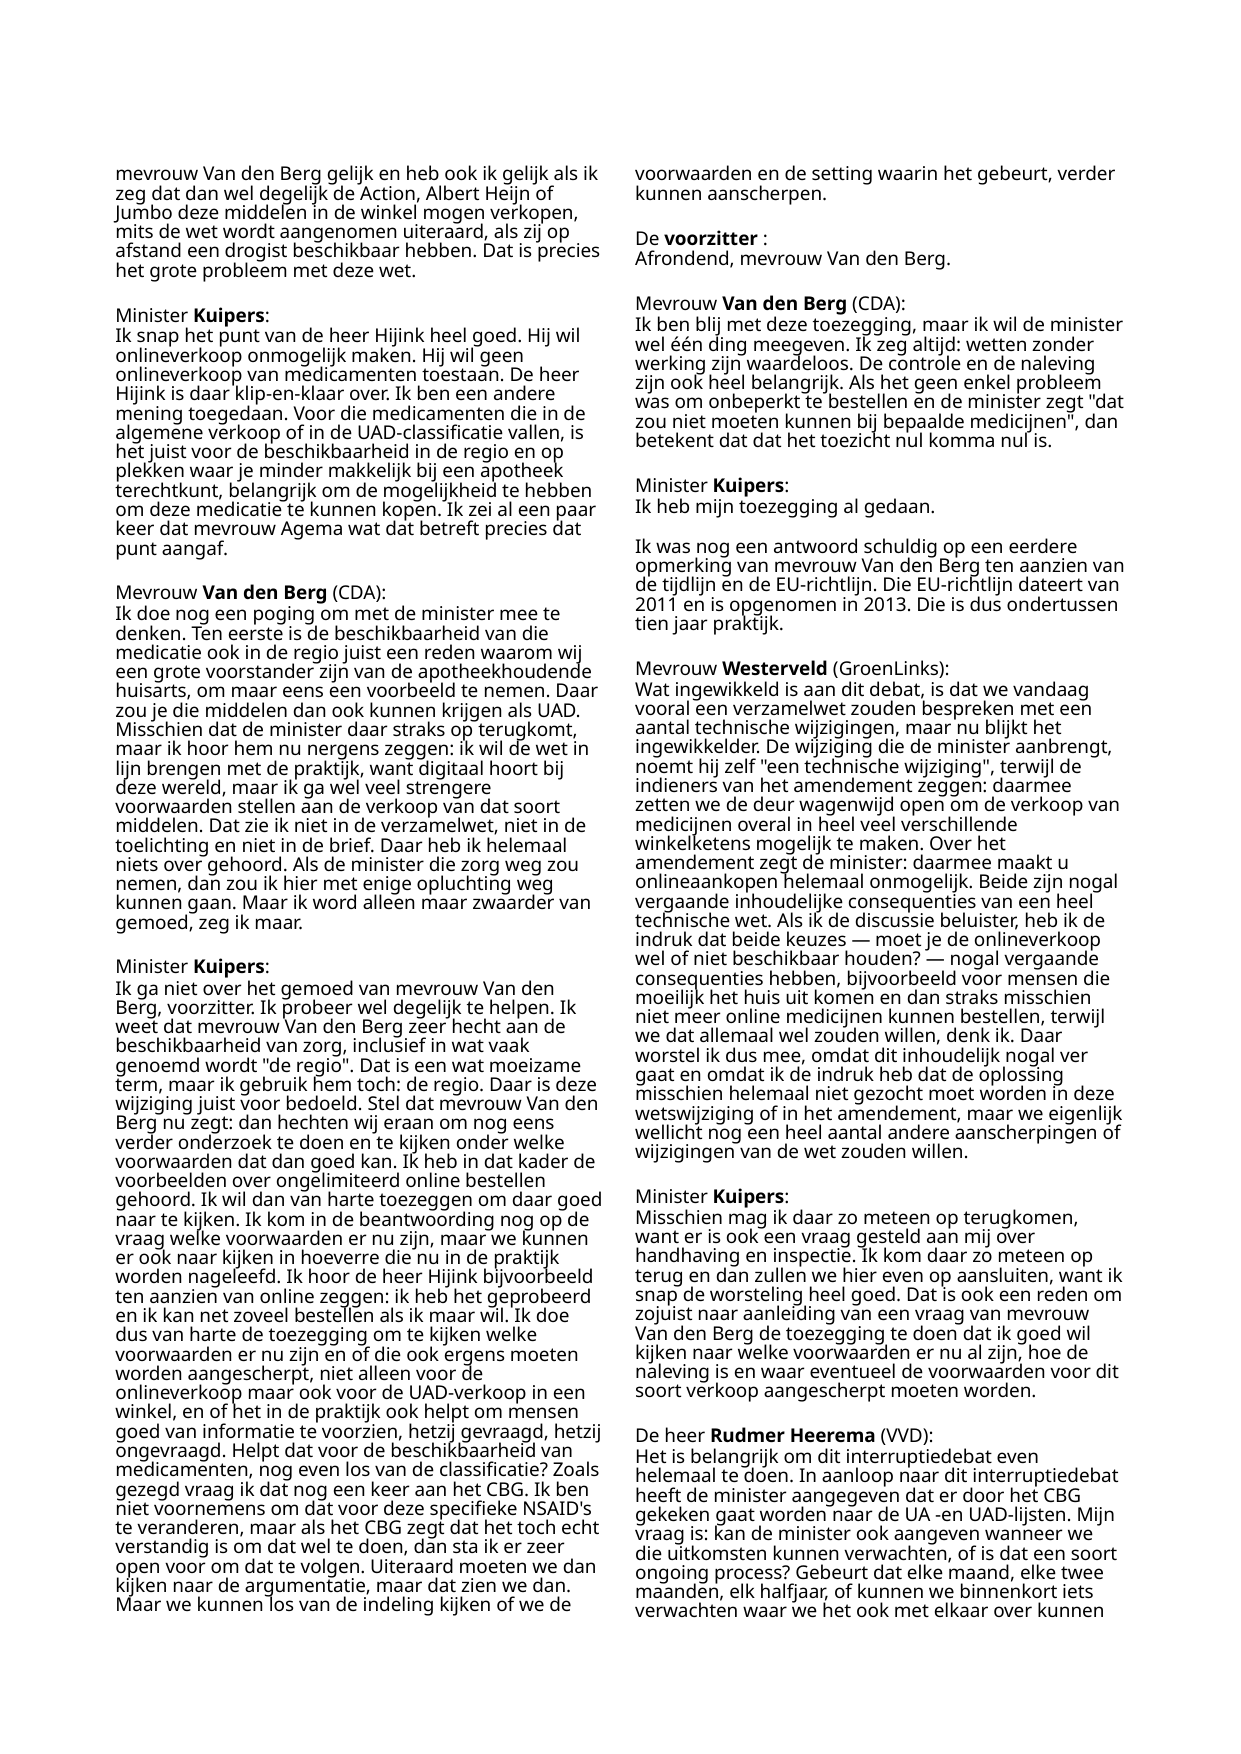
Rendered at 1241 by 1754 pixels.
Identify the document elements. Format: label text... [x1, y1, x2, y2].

text Ik was nog een antwoord schuldig op een eerdere opmerking van mevrouw Van den Berg ten aanzien van de tijdlijn en de EU-richtlijn. Die EU-richtlijn dateert van 2011 en is opgenomen in 2013. Die is dus ondertussen tien jaar praktijk. [635, 538, 1125, 634]
text De heer Rudmer Heerema (VVD): [635, 1422, 1125, 1448]
text Wat ingewikkeld is aan dit debat, is dat we vandaag vooral een verzamelwet zouden bespreken met een aantal technische wijzigingen, maar nu blijkt het ingewikkelder. De wijziging die de minister aanbrengt, noemt hij zelf "een technische wijziging", terwijl de indieners van het amendement zeggen: daarmee zetten we de deur wagenwijd open om de verkoop van medicijnen overal in heel veel verschillende winkelketens mogelijk te maken. Over het amendement zegt de minister: daarmee maakt u onlineaankopen helemaal onmogelijk. Beide zijn nogal vergaande inhoudelijke consequenties van een heel technische wet. Als ik de discussie beluister, heb ik de indruk dat beide keuzes — moet je de onlineverkoop wel of niet beschikbaar houden? — nogal vergaande consequenties hebben, bijvoorbeeld voor mensen die moeilijk het huis uit komen en dan straks misschien niet meer online medicijnen kunnen bestellen, terwijl we dat allemaal wel zouden willen, denk ik. Daar worstel ik dus mee, omdat dit inhoudelijk nogal ver gaat en omdat ik de indruk heb dat de oplossing misschien helemaal niet gezocht moet worden in deze wetswijziging of in het amendement, maar we eigenlijk wellicht nog een heel aantal andere aanscherpingen of wijzigingen van de wet zouden willen. [635, 681, 1125, 1162]
text Minister Kuipers: [115, 302, 605, 327]
text Minister Kuipers: [115, 954, 605, 979]
text Minister Kuipers: [635, 472, 1125, 498]
text Ik ben blij met deze toezegging, maar ik wil de minister wel één ding meegeven. Ik zeg altijd: wetten zonder werking zijn waardeloos. De controle en de naleving zijn ook heel belangrijk. Als het geen enkel probleem was om onbeperkt te bestellen en de minister zegt "dat zou niet moeten kunnen bij bepaalde medicijnen", dan betekent dat dat het toezicht nul komma nul is. [635, 316, 1125, 451]
text Ik doe nog een poging om met de minister mee te denken. Ten eerste is de beschikbaarheid van die medicatie ook in de regio juist een reden waarom wij een grote voorstander zijn van de apotheekhoudende huisarts, om maar eens een voorbeeld te nemen. Daar zou je die middelen dan ook kunnen krijgen als UAD. Misschien dat de minister daar straks op terugkomt, maar ik hoor hem nu nergens zeggen: ik wil de wet in lijn brengen met de praktijk, want digitaal hoort bij deze wereld, maar ik ga wel veel strengere voorwaarden stellen aan de verkoop van dat soort middelen. Dat zie ik niet in de verzamelwet, niet in de toelichting en niet in de brief. Daar heb ik helemaal niets over gehoord. Als de minister die zorg weg zou nemen, dan zou ik hier met enige opluchting weg kunnen gaan. Maar ik word alleen maar zwaarder van gemoed, zeg ik maar. [115, 605, 605, 933]
text mevrouw Van den Berg gelijk en heb ook ik gelijk als ik zeg dat dan wel degelijk de Action, Albert Heijn of Jumbo deze middelen in de winkel mogen verkopen, mits de wet wordt aangenomen uiteraard, als zij op afstand een drogist beschikbaar hebben. Dat is precies het grote probleem met deze wet. [115, 165, 605, 281]
text Het is belangrijk om dit interruptiedebat even helemaal te doen. In aanloop naar dit interruptiedebat heeft de minister aangegeven dat er door het CBG gekeken gaat worden naar de UA -en UAD-lijsten. Mijn vraag is: kan de minister ook aangeven wanneer we die uitkomsten kunnen verwachten, of is dat een soort ongoing process? Gebeurt dat elke maand, elke twee maanden, elk halfjaar, of kunnen we binnenkort iets verwachten waar we het ook met elkaar over kunnen [635, 1448, 1125, 1622]
text Ik ga niet over het gemoed van mevrouw Van den Berg, voorzitter. Ik probeer wel degelijk te helpen. Ik weet dat mevrouw Van den Berg zeer hecht aan de beschikbaarheid van zorg, inclusief in wat vaak genoemd wordt "de regio". Dat is een wat moeizame term, maar ik gebruik hem toch: de regio. Daar is deze wijziging juist voor bedoeld. Stel dat mevrouw Van den Berg nu zegt: dan hechten wij eraan om nog eens verder onderzoek te doen en te kijken onder welke voorwaarden dat dan goed kan. Ik heb in dat kader de voorbeelden over ongelimiteerd online bestellen gehoord. Ik wil dan van harte toezeggen om daar goed naar te kijken. Ik kom in de beantwoording nog op de vraag welke voorwaarden er nu zijn, maar we kunnen er ook naar kijken in hoeverre die nu in de praktijk worden nageleefd. Ik hoor de heer Hijink bijvoorbeeld ten aanzien van online zeggen: ik heb het geprobeerd en ik kan net zoveel bestellen als ik maar wil. Ik doe dus van harte de toezegging om te kijken welke voorwaarden er nu zijn en of die ook ergens moeten worden aangescherpt, niet alleen voor de onlineverkoop maar ook voor de UAD-verkoop in een winkel, en of het in de praktijk ook helpt om mensen goed van informatie te voorzien, hetzij gevraagd, hetzij ongevraagd. Helpt dat voor de beschikbaarheid van medicamenten, nog even los van de classificatie? Zoals gezegd vraag ik dat nog een keer aan het CBG. Ik ben niet voornemens om dat voor deze specifieke NSAID's te veranderen, maar als het CBG zegt dat het toch echt verstandig is om dat wel te doen, dan sta ik er zeer open voor om dat te volgen. Uiteraard moeten we dan kijken naar de argumentatie, maar dat zien we dan. Maar we kunnen los van de indeling kijken of we de [115, 979, 605, 1615]
text Mevrouw Van den Berg (CDA): [115, 579, 605, 605]
text Ik snap het punt van de heer Hijink heel goed. Hij wil onlineverkoop onmogelijk maken. Hij wil geen onlineverkoop van medicamenten toestaan. De heer Hijink is daar klip-en-klaar over. Ik ben een andere mening toegedaan. Voor die medicamenten die in de algemene verkoop of in de UAD-classificatie vallen, is het juist voor de beschikbaarheid in de regio en op plekken waar je minder makkelijk bij een apotheek terechtkunt, belangrijk om de mogelijkheid te hebben om deze medicatie te kunnen kopen. Ik zei al een paar keer dat mevrouw Agema wat dat betreft precies dat punt aangaf. [115, 327, 605, 559]
text De voorzitter : [635, 225, 1125, 250]
text Mevrouw Westerveld (GroenLinks): [635, 655, 1125, 681]
text Ik heb mijn toezegging al gedaan. [635, 498, 1125, 517]
text voorwaarden en de setting waarin het gebeurt, verder kunnen aanscherpen. [635, 165, 1125, 204]
text Mevrouw Van den Berg (CDA): [635, 291, 1125, 316]
text Misschien mag ik daar zo meteen op terugkomen, want er is ook een vraag gesteld aan mij over handhaving en inspectie. Ik kom daar zo meteen op terug en dan zullen we hier even op aansluiten, want ik snap de worsteling heel goed. Dat is ook een reden om zojuist naar aanleiding van een vraag van mevrouw Van den Berg de toezegging te doen dat ik goed wil kijken naar welke voorwaarden er nu al zijn, hoe de naleving is en waar eventueel de voorwaarden voor dit soort verkoop aangescherpt moeten worden. [635, 1209, 1125, 1402]
text Afrondend, mevrouw Van den Berg. [635, 250, 1125, 270]
text Minister Kuipers: [635, 1183, 1125, 1209]
